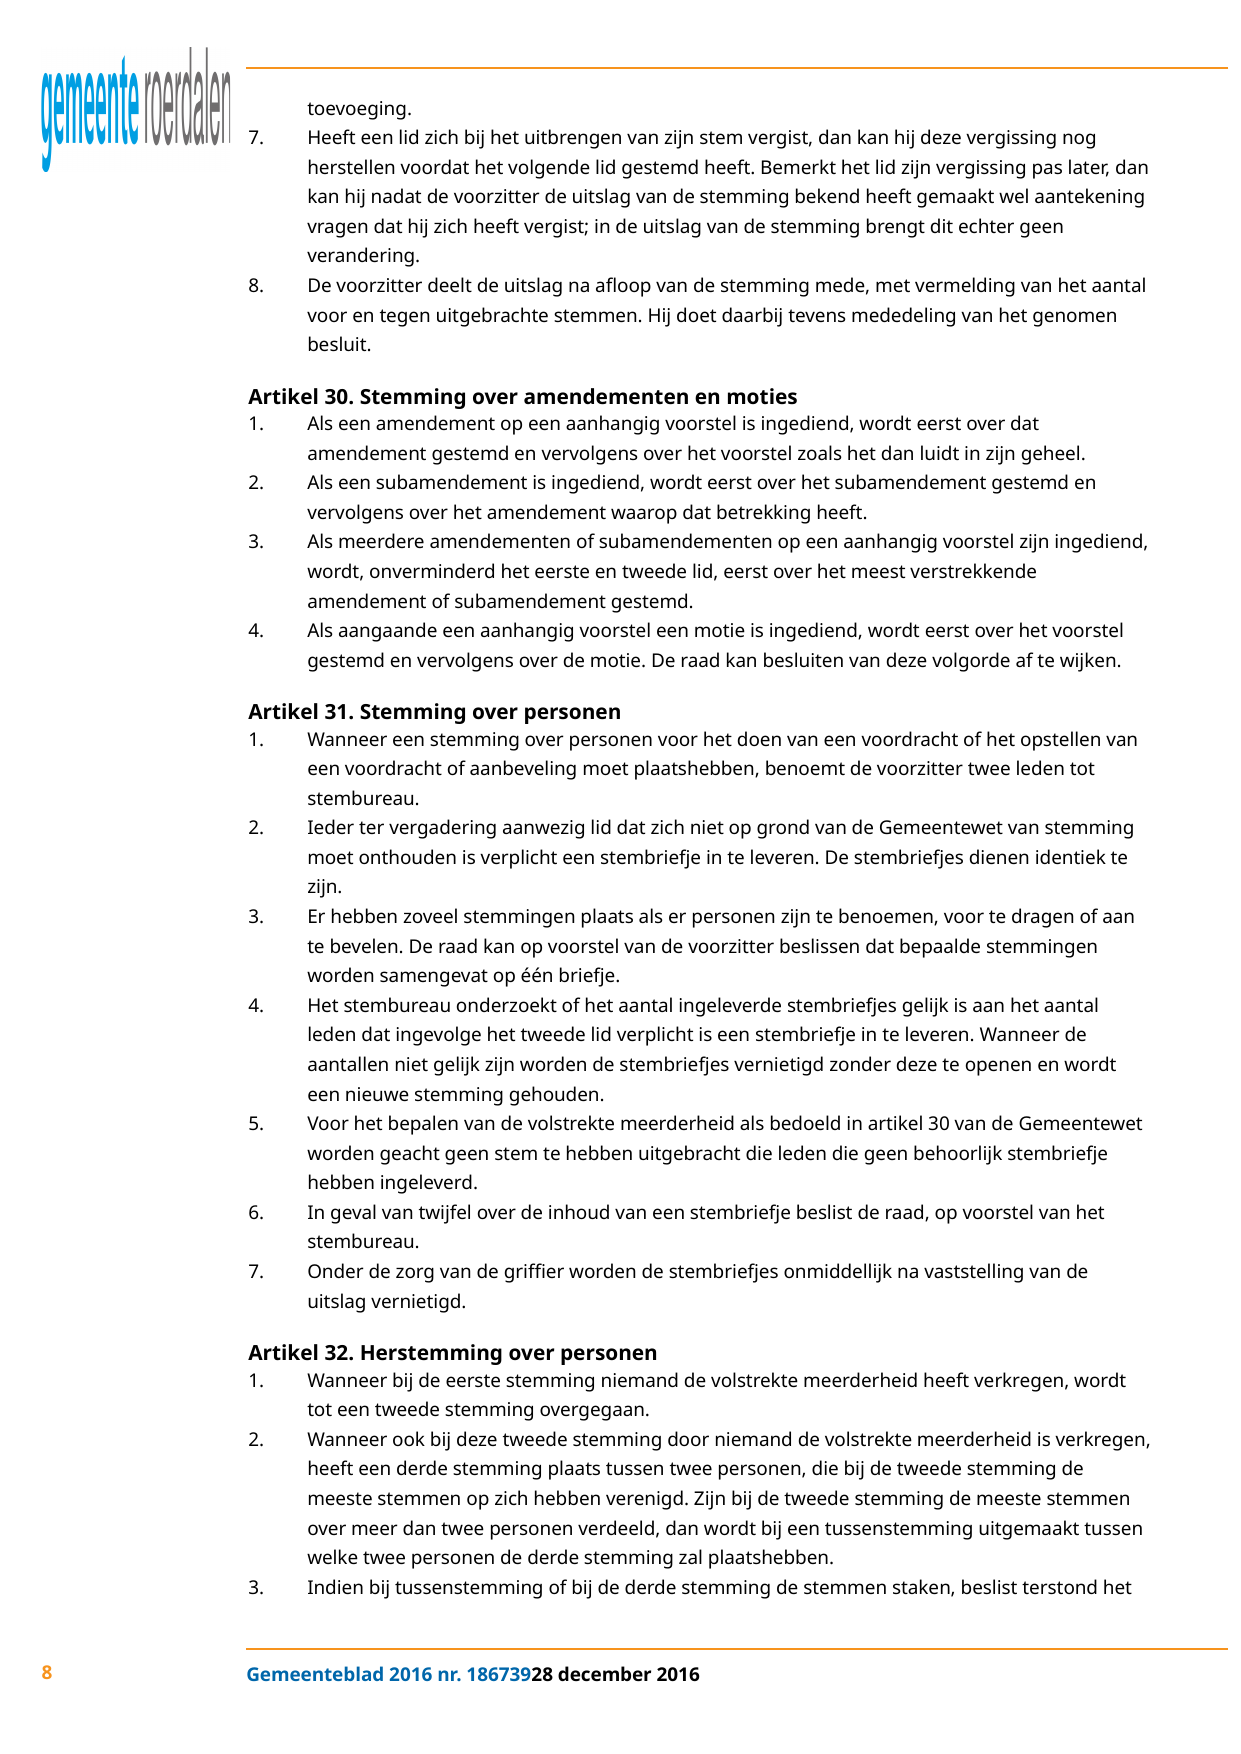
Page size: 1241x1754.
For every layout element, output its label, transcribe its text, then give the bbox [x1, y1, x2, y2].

list Het stembureau onderzoekt of het aantal ingeleverde stembriefjes gelijk is aan het aantal leden dat ingevolge het tweede lid verplicht is een stembriefje in te leveren. Wanneer de aantallen niet gelijk zijn worden de stembriefjes vernietigd zonder deze te openen en wordt een nieuwe stemming gehouden. [248, 992, 1152, 1107]
list Als een amendement op een aanhangig voorstel is ingediend, wordt eerst over dat amendement gestemd en vervolgens over het voorstel zoals het dan luidt in zijn geheel. [248, 410, 1152, 466]
picture [41, 134, 48, 172]
list Wanneer een stemming over personen voor het doen van een voordracht of het opstellen van een voordracht of aanbeveling moet plaatshebben, benoemt de voorzitter twee leden tot stembureau. [248, 726, 1152, 811]
list toevoeging. [248, 95, 1152, 121]
text Artikel 32. Herstemming over personen [248, 1338, 1152, 1367]
list Indien bij tussenstemming of bij de derde stemming de stemmen staken, beslist terstond het [248, 1574, 1152, 1599]
list Heeft een lid zich bij het uitbrengen van zijn stem vergist, dan kan hij deze vergissing nog herstellen voordat het volgende lid gestemd heeft. Bemerkt het lid zijn vergissing pas later, dan kan hij nadat de voorzitter de uitslag van de stemming bekend heeft gemaakt wel aantekening vragen dat hij zich heeft vergist; in de uitslag van de stemming brengt dit echter geen verandering. [248, 124, 1152, 268]
list Wanneer bij de eerste stemming niemand de volstrekte meerderheid heeft verkregen, wordt tot een tweede stemming overgegaan. [248, 1367, 1152, 1422]
text Artikel 30. Stemming over amendementen en moties [248, 382, 1152, 410]
text Artikel 31. Stemming over personen [248, 697, 1152, 726]
list Ieder ter vergadering aanwezig lid dat zich niet op grond van de Gemeentewet van stemming moet onthouden is verplicht een stembriefje in te leveren. De stembriefjes dienen identiek te zijn. [248, 814, 1152, 899]
list Voor het bepalen van de volstrekte meerderheid als bedoeld in artikel 30 van de Gemeentewet worden geacht geen stem te hebben uitgebracht die leden die geen behoorlijk stembriefje hebben ingeleverd. [248, 1110, 1152, 1195]
list De voorzitter deelt de uitslag na afloop van de stemming mede, met vermelding van het aantal voor en tegen uitgebrachte stemmen. Hij doet daarbij tevens mededeling van het genomen besluit. [248, 272, 1152, 357]
list Als aangaande een aanhangig voorstel een motie is ingediend, wordt eerst over het voorstel gestemd en vervolgens over de motie. De raad kan besluiten van deze volgorde af te wijken. [248, 617, 1152, 673]
picture [41, 47, 231, 172]
list Onder de zorg van de griffier worden de stembriefjes onmiddellijk na vaststelling van de uitslag vernietigd. [248, 1258, 1152, 1314]
list Als meerdere amendementen of subamendementen op een aanhangig voorstel zijn ingediend, wordt, onverminderd het eerste en tweede lid, eerst over het meest verstrekkende amendement of subamendement gestemd. [248, 529, 1152, 613]
list Wanneer ook bij deze tweede stemming door niemand de volstrekte meerderheid is verkregen, heeft een derde stemming plaats tussen twee personen, die bij de tweede stemming de meeste stemmen op zich hebben verenigd. Zijn bij de tweede stemming de meeste stemmen over meer dan twee personen verdeeld, dan wordt bij een tussenstemming uitgemaakt tussen welke twee personen de derde stemming zal plaatshebben. [248, 1426, 1152, 1570]
list Er hebben zoveel stemmingen plaats als er personen zijn te benoemen, voor te dragen of aan te bevelen. De raad kan op voorstel van de voorzitter beslissen dat bepaalde stemmingen worden samengevat op één briefje. [248, 903, 1152, 988]
list Als een subamendement is ingediend, wordt eerst over het subamendement gestemd en vervolgens over het amendement waarop dat betrekking heeft. [248, 469, 1152, 525]
list In geval van twijfel over de inhoud van een stembriefje beslist de raad, op voorstel van het stembureau. [248, 1199, 1152, 1254]
